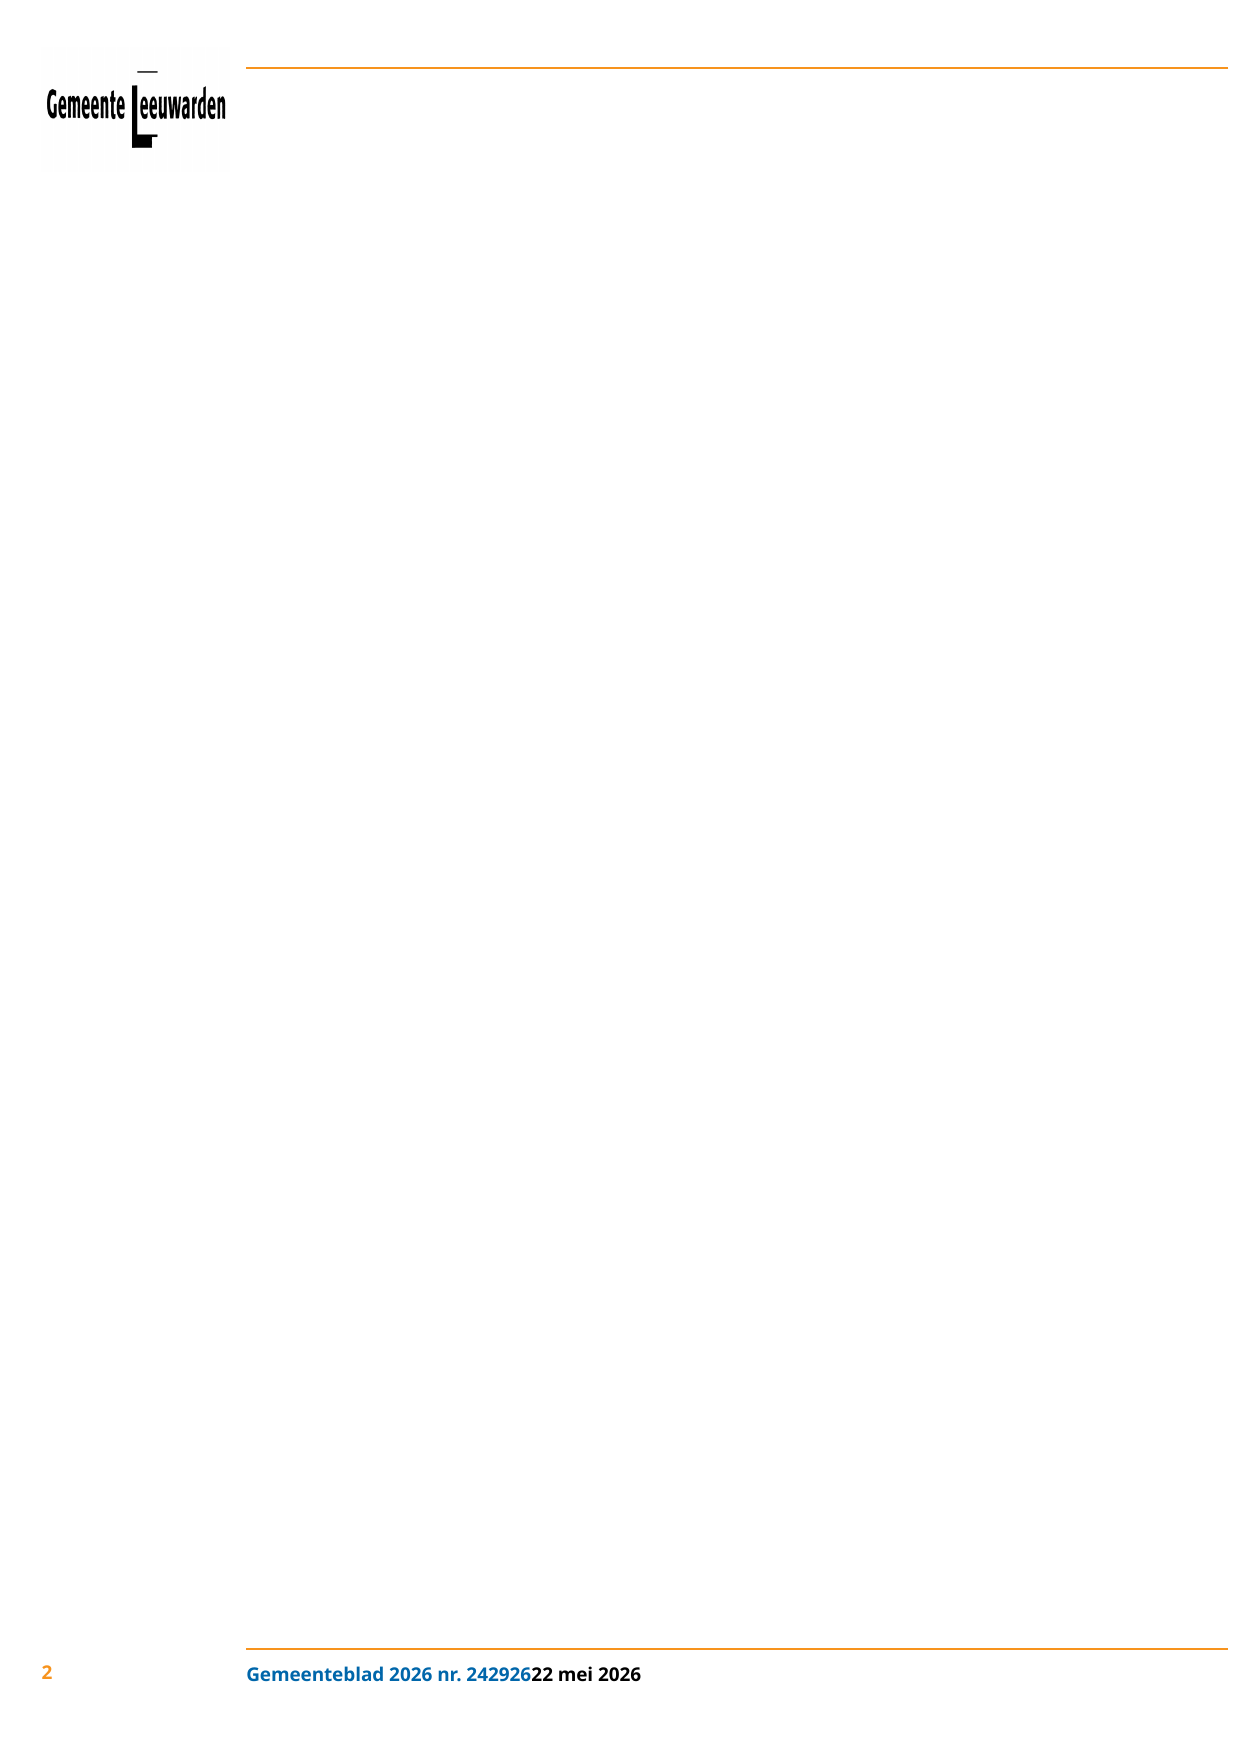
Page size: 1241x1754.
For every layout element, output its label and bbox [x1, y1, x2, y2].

picture [41, 47, 231, 172]
